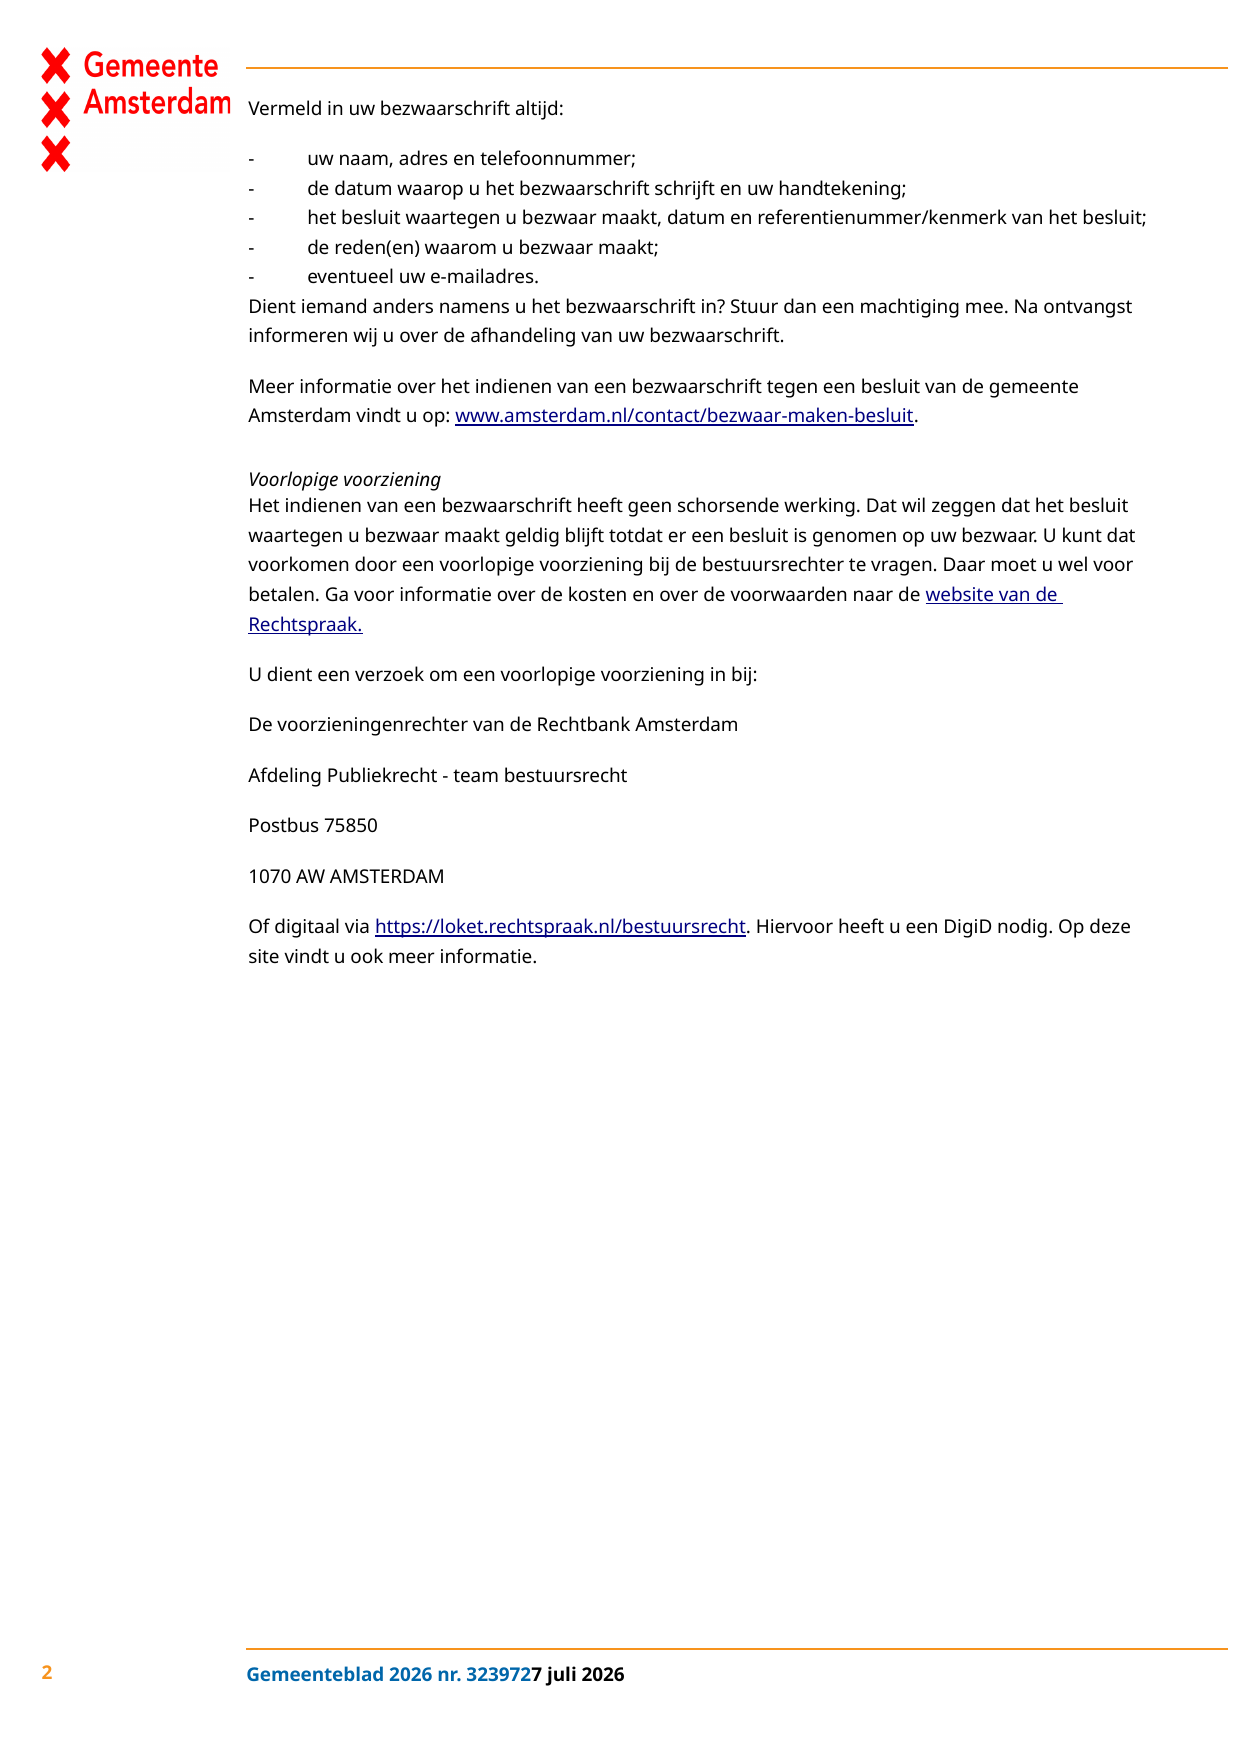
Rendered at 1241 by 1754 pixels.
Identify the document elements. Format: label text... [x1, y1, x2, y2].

text U dient een verzoek om een voorlopige voorziening in bij: [248, 661, 1152, 687]
list eventueel uw e-mailadres. [248, 263, 1152, 289]
picture [41, 47, 231, 172]
list de reden(en) waarom u bezwaar maakt; [248, 234, 1152, 260]
text Voorlopige voorziening [248, 467, 1152, 492]
text Postbus 75850 [248, 812, 1152, 838]
text Meer informatie over het indienen van een bezwaarschrift tegen een besluit van de gemeente Amsterdam vindt u op: www.amsterdam.nl/contact/bezwaar-maken-besluit. [248, 373, 1152, 428]
text Dient iemand anders namens u het bezwaarschrift in? Stuur dan een machtiging mee. Na ontvangst informeren wij u over de afhandeling van uw bezwaarschrift. [248, 293, 1152, 348]
text De voorzieningenrechter van de Rechtbank Amsterdam [248, 712, 1152, 737]
list uw naam, adres en telefoonnummer; [248, 145, 1152, 171]
list het besluit waartegen u bezwaar maakt, datum en referentienummer/kenmerk van het besluit; [248, 204, 1152, 230]
text Afdeling Publiekrecht - team bestuursrecht [248, 762, 1152, 788]
text Of digitaal via https://loket.rechtspraak.nl/bestuursrecht. Hiervoor heeft u een DigiD nodig. Op deze site vindt u ook meer informatie. [248, 913, 1152, 968]
text Het indienen van een bezwaarschrift heeft geen schorsende werking. Dat wil zeggen dat het besluit waartegen u bezwaar maakt geldig blijft totdat er een besluit is genomen op uw bezwaar. U kunt dat voorkomen door een voorlopige voorziening bij de bestuursrechter te vragen. Daar moet u wel voor betalen. Ga voor informatie over de kosten en over de voorwaarden naar de website van de Rechtspraak. [248, 492, 1152, 636]
text Vermeld in uw bezwaarschrift altijd: [248, 95, 1152, 121]
text 1070 AW AMSTERDAM [248, 863, 1152, 888]
list de datum waarop u het bezwaarschrift schrijft en uw handtekening; [248, 175, 1152, 201]
